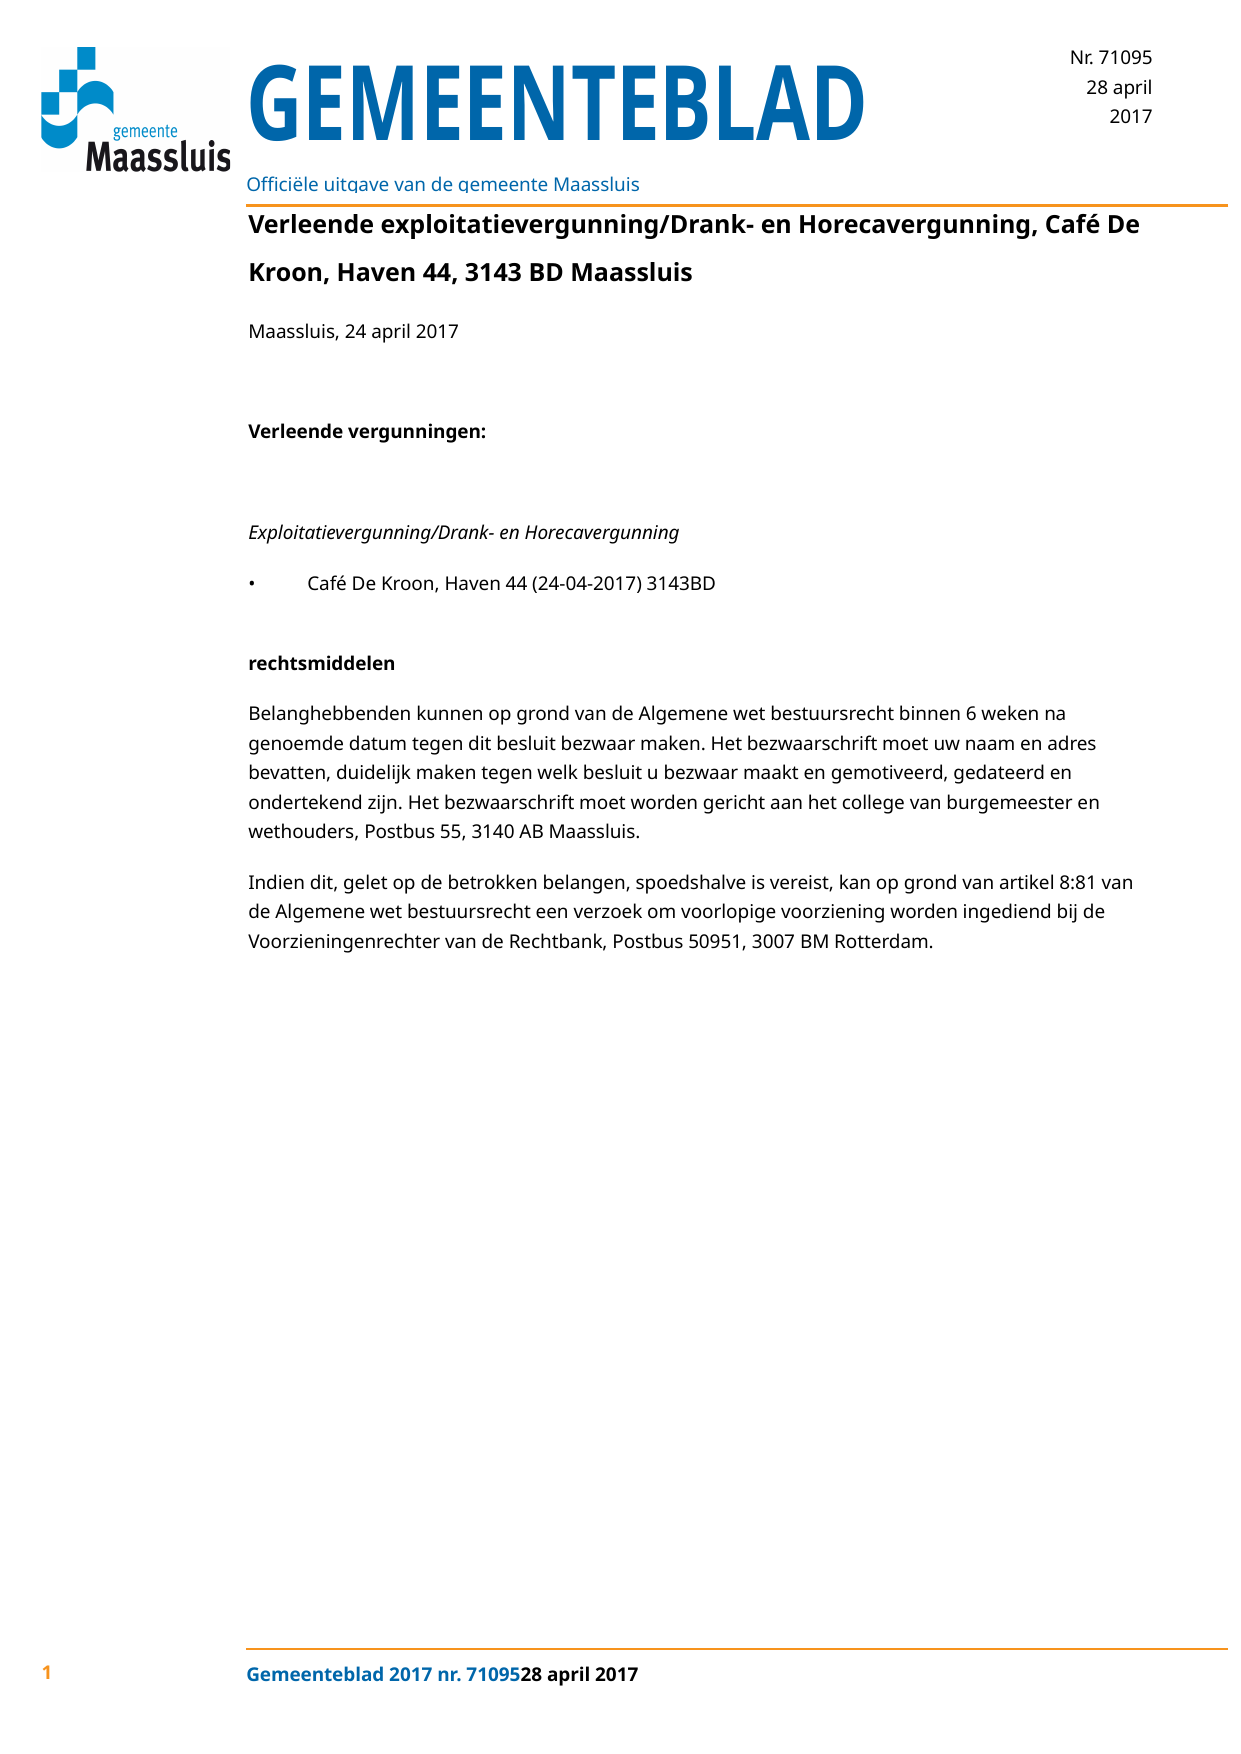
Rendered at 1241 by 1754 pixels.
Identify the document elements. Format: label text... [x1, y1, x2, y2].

text rechtsmiddelen [248, 650, 1152, 676]
text Exploitatievergunning/Drank- en Horecavergunning [248, 519, 1152, 545]
picture [41, 47, 77, 92]
text Maassluis, 24 april 2017 [248, 318, 1152, 344]
text Verleende exploitatievergunning/Drank- en Horecavergunning, Café De Kroon, Haven 44, 3143 BD Maassluis [248, 207, 1152, 288]
text Verleende vergunningen: [248, 419, 1152, 444]
list Café De Kroon, Haven 44 (24-04-2017) 3143BD [248, 570, 1152, 596]
picture [41, 47, 231, 172]
text Belanghebbenden kunnen op grond van de Algemene wet bestuursrecht binnen 6 weken na genoemde datum tegen dit besluit bezwaar maken. Het bezwaarschrift moet uw naam en adres bevatten, duidelijk maken tegen welk besluit u bezwaar maakt en gemotiveerd, gedateerd en ondertekend zijn. Het bezwaarschrift moet worden gericht aan het college van burgemeester en wethouders, Postbus 55, 3140 AB Maassluis. [248, 700, 1152, 844]
text Indien dit, gelet op de betrokken belangen, spoedshalve is vereist, kan op grond van artikel 8:81 van de Algemene wet bestuursrecht een verzoek om voorlopige voorziening worden ingediend bij de Voorzieningenrechter van de Rechtbank, Postbus 50951, 3007 BM Rotterdam. [248, 869, 1152, 954]
